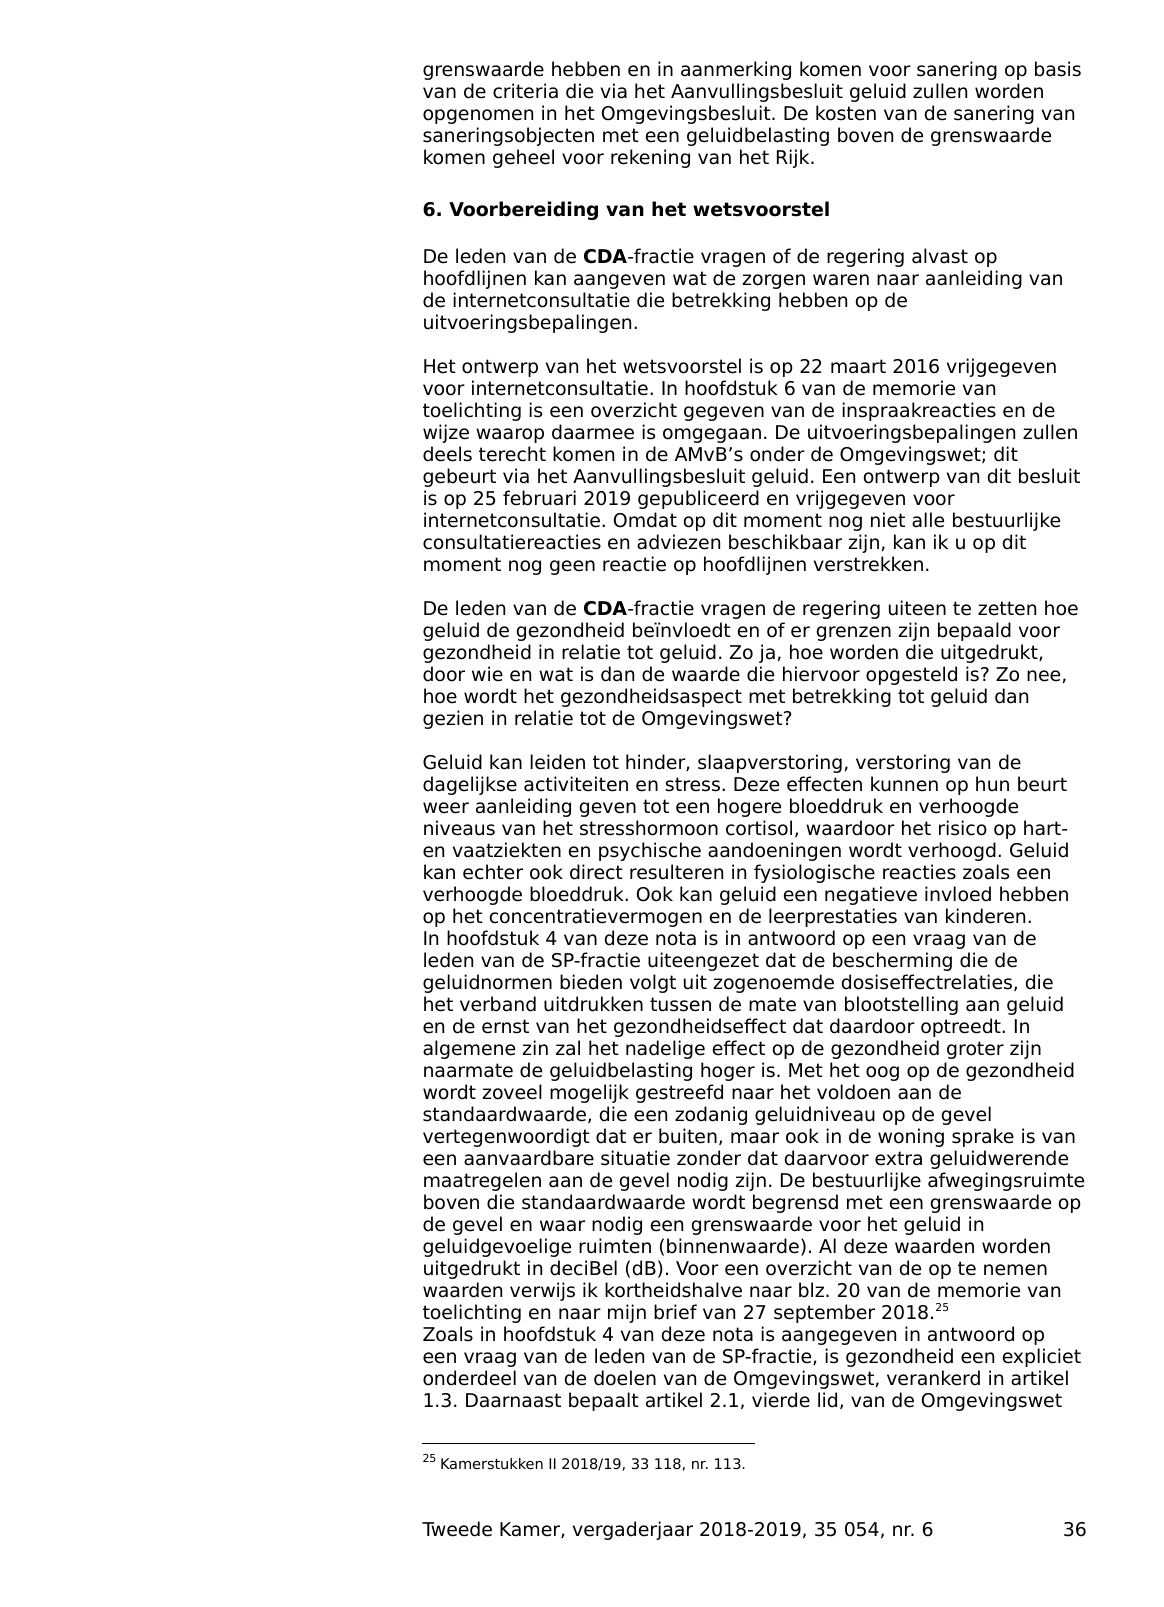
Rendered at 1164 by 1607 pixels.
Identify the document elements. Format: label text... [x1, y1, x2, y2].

text Geluid kan leiden tot hinder, slaapverstoring, verstoring van de dagelijkse activiteiten en stress. Deze effecten kunnen op hun beurt weer aanleiding geven tot een hogere bloeddruk en verhoogde niveaus van het stresshormoon cortisol, waardoor het risico op hart- en vaatziekten en psychische aandoeningen wordt verhoogd. Geluid kan echter ook direct resulteren in fysiologische reacties zoals een verhoogde bloeddruk. Ook kan geluid een negatieve invloed hebben op het concentratievermogen en de leerprestaties van kinderen. [422, 752, 1087, 928]
text Zoals in hoofdstuk 4 van deze nota is aangegeven in antwoord op een vraag van de leden van de SP-fractie, is gezondheid een expliciet onderdeel van de doelen van de Omgevingswet, verankerd in artikel 1.3. Daarnaast bepaalt artikel 2.1, vierde lid, van de Omgevingswet [422, 1323, 1087, 1411]
text De leden van de CDA-fractie vragen de regering uiteen te zetten hoe geluid de gezondheid beïnvloedt en of er grenzen zijn bepaald voor gezondheid in relatie tot geluid. Zo ja, hoe worden die uitgedrukt, door wie en wat is dan de waarde die hiervoor opgesteld is? Zo nee, hoe wordt het gezondheidsaspect met betrekking tot geluid dan gezien in relatie tot de Omgevingswet? [422, 598, 1087, 730]
text grenswaarde hebben en in aanmerking komen voor sanering op basis van de criteria die via het Aanvullingsbesluit geluid zullen worden opgenomen in het Omgevingsbesluit. De kosten van de sanering van saneringsobjecten met een geluidbelasting boven de grenswaarde komen geheel voor rekening van het Rijk. [422, 59, 1087, 169]
text De leden van de CDA-fractie vragen of de regering alvast op hoofdlijnen kan aangeven wat de zorgen waren naar aanleiding van de internetconsultatie die betrekking hebben op de uitvoeringsbepalingen. [422, 246, 1087, 334]
subtitle 6. Voorbereiding van het wetsvoorstel [422, 199, 1087, 221]
text In hoofdstuk 4 van deze nota is in antwoord op een vraag van de leden van de SP-fractie uiteengezet dat de bescherming die de geluidnormen bieden volgt uit zogenoemde dosiseffectrelaties, die het verband uitdrukken tussen de mate van blootstelling aan geluid en de ernst van het gezondheidseffect dat daardoor optreedt. In algemene zin zal het nadelige effect op de gezondheid groter zijn naarmate de geluidbelasting hoger is. Met het oog op de gezondheid wordt zoveel mogelijk gestreefd naar het voldoen aan de standaardwaarde, die een zodanig geluidniveau op de gevel vertegenwoordigt dat er buiten, maar ook in de woning sprake is van een aanvaardbare situatie zonder dat daarvoor extra geluidwerende maatregelen aan de gevel nodig zijn. De bestuurlijke afwegingsruimte boven die standaardwaarde wordt begrensd met een grenswaarde op de gevel en waar nodig een grenswaarde voor het geluid in geluidgevoelige ruimten (binnenwaarde). Al deze waarden worden uitgedrukt in deciBel (dB). Voor een overzicht van de op te nemen waarden verwijs ik kortheidshalve naar blz. 20 van de memorie van toelichting en naar mijn brief van 27 september 2018. [422, 928, 1087, 1323]
text Het ontwerp van het wetsvoorstel is op 22 maart 2016 vrijgegeven voor internetconsultatie. In hoofdstuk 6 van de memorie van toelichting is een overzicht gegeven van de inspraakreacties en de wijze waarop daarmee is omgegaan. De uitvoeringsbepalingen zullen deels terecht komen in de AMvB’s onder de Omgevingswet; dit gebeurt via het Aanvullingsbesluit geluid. Een ontwerp van dit besluit is op 25 februari 2019 gepubliceerd en vrijgegeven voor internetconsultatie. Omdat op dit moment nog niet alle bestuurlijke consultatiereacties en adviezen beschikbaar zijn, kan ik u op dit moment nog geen reactie op hoofdlijnen verstrekken. [422, 356, 1087, 576]
text Kamerstukken II 2018/19, 33 118, nr. 113. [422, 1452, 1087, 1474]
